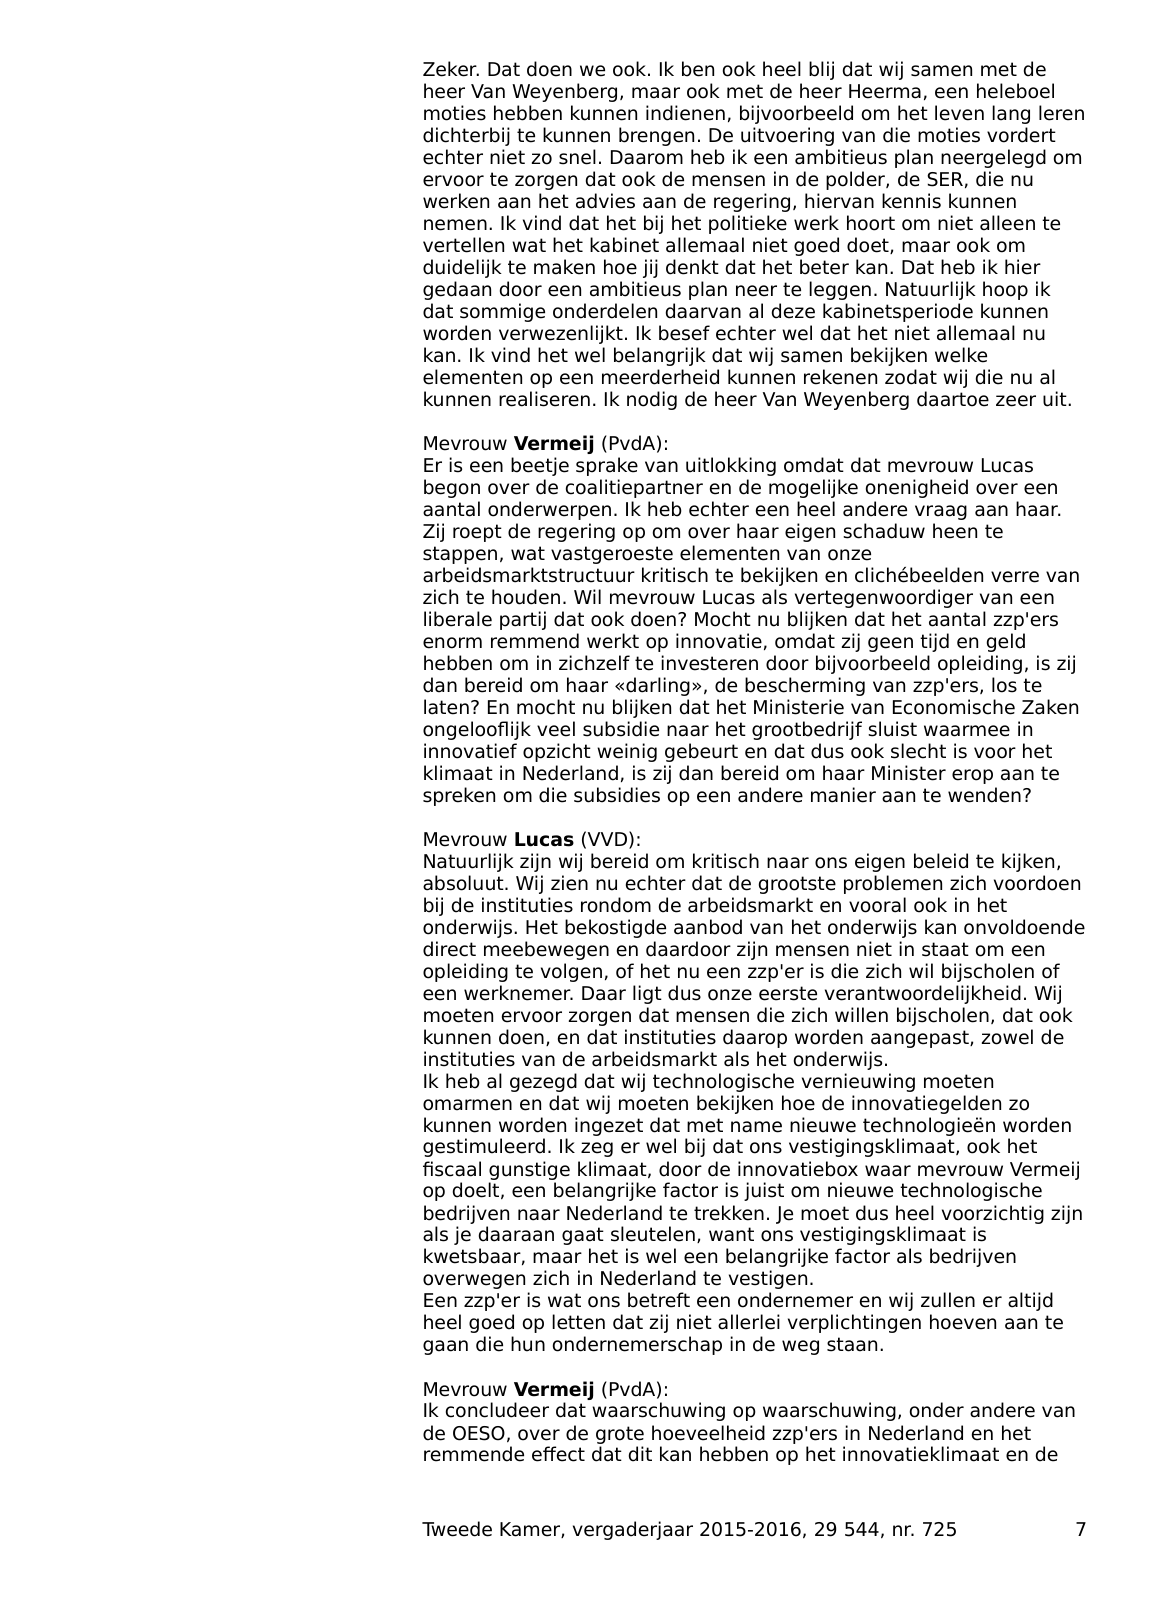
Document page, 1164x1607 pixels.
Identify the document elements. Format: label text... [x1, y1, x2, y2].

text Mevrouw Vermeij (PvdA): [422, 433, 1087, 455]
text Mevrouw Lucas (VVD): [422, 829, 1087, 851]
text Ik heb al gezegd dat wij technologische vernieuwing moeten omarmen en dat wij moeten bekijken hoe de innovatiegelden zo kunnen worden ingezet dat met name nieuwe technologieën worden gestimuleerd. Ik zeg er wel bij dat ons vestigingsklimaat, ook het fiscaal gunstige klimaat, door de innovatiebox waar mevrouw Vermeij op doelt, een belangrijke factor is juist om nieuwe technologische bedrijven naar Nederland te trekken. Je moet dus heel voorzichtig zijn als je daaraan gaat sleutelen, want ons vestigingsklimaat is kwetsbaar, maar het is wel een belangrijke factor als bedrijven overwegen zich in Nederland te vestigen. [422, 1071, 1087, 1290]
text Er is een beetje sprake van uitlokking omdat dat mevrouw Lucas begon over de coalitiepartner en de mogelijke onenigheid over een aantal onderwerpen. Ik heb echter een heel andere vraag aan haar. Zij roept de regering op om over haar eigen schaduw heen te stappen, wat vastgeroeste elementen van onze arbeidsmarktstructuur kritisch te bekijken en clichébeelden verre van zich te houden. Wil mevrouw Lucas als vertegenwoordiger van een liberale partij dat ook doen? Mocht nu blijken dat het aantal zzp'ers enorm remmend werkt op innovatie, omdat zij geen tijd en geld hebben om in zichzelf te investeren door bijvoorbeeld opleiding, is zij dan bereid om haar «darling», de bescherming van zzp'ers, los te laten? En mocht nu blijken dat het Ministerie van Economische Zaken ongelooflijk veel subsidie naar het grootbedrijf sluist waarmee in innovatief opzicht weinig gebeurt en dat dus ook slecht is voor het klimaat in Nederland, is zij dan bereid om haar Minister erop aan te spreken om die subsidies op een andere manier aan te wenden? [422, 455, 1087, 807]
text Mevrouw Vermeij (PvdA): [422, 1378, 1087, 1400]
text Ik concludeer dat waarschuwing op waarschuwing, onder andere van de OESO, over de grote hoeveelheid zzp'ers in Nederland en het remmende effect dat dit kan hebben op het innovatieklimaat en de [422, 1400, 1087, 1466]
text Natuurlijk zijn wij bereid om kritisch naar ons eigen beleid te kijken, absoluut. Wij zien nu echter dat de grootste problemen zich voordoen bij de instituties rondom de arbeidsmarkt en vooral ook in het onderwijs. Het bekostigde aanbod van het onderwijs kan onvoldoende direct meebewegen en daardoor zijn mensen niet in staat om een opleiding te volgen, of het nu een zzp'er is die zich wil bijscholen of een werknemer. Daar ligt dus onze eerste verantwoordelijkheid. Wij moeten ervoor zorgen dat mensen die zich willen bijscholen, dat ook kunnen doen, en dat instituties daarop worden aangepast, zowel de instituties van de arbeidsmarkt als het onderwijs. [422, 851, 1087, 1071]
text Een zzp'er is wat ons betreft een ondernemer en wij zullen er altijd heel goed op letten dat zij niet allerlei verplichtingen hoeven aan te gaan die hun ondernemerschap in de weg staan. [422, 1290, 1087, 1356]
text Zeker. Dat doen we ook. Ik ben ook heel blij dat wij samen met de heer Van Weyenberg, maar ook met de heer Heerma, een heleboel moties hebben kunnen indienen, bijvoorbeeld om het leven lang leren dichterbij te kunnen brengen. De uitvoering van die moties vordert echter niet zo snel. Daarom heb ik een ambitieus plan neergelegd om ervoor te zorgen dat ook de mensen in de polder, de SER, die nu werken aan het advies aan de regering, hiervan kennis kunnen nemen. Ik vind dat het bij het politieke werk hoort om niet alleen te vertellen wat het kabinet allemaal niet goed doet, maar ook om duidelijk te maken hoe jij denkt dat het beter kan. Dat heb ik hier gedaan door een ambitieus plan neer te leggen. Natuurlijk hoop ik dat sommige onderdelen daarvan al deze kabinetsperiode kunnen worden verwezenlijkt. Ik besef echter wel dat het niet allemaal nu kan. Ik vind het wel belangrijk dat wij samen bekijken welke elementen op een meerderheid kunnen rekenen zodat wij die nu al kunnen realiseren. Ik nodig de heer Van Weyenberg daartoe zeer uit. [422, 59, 1087, 411]
